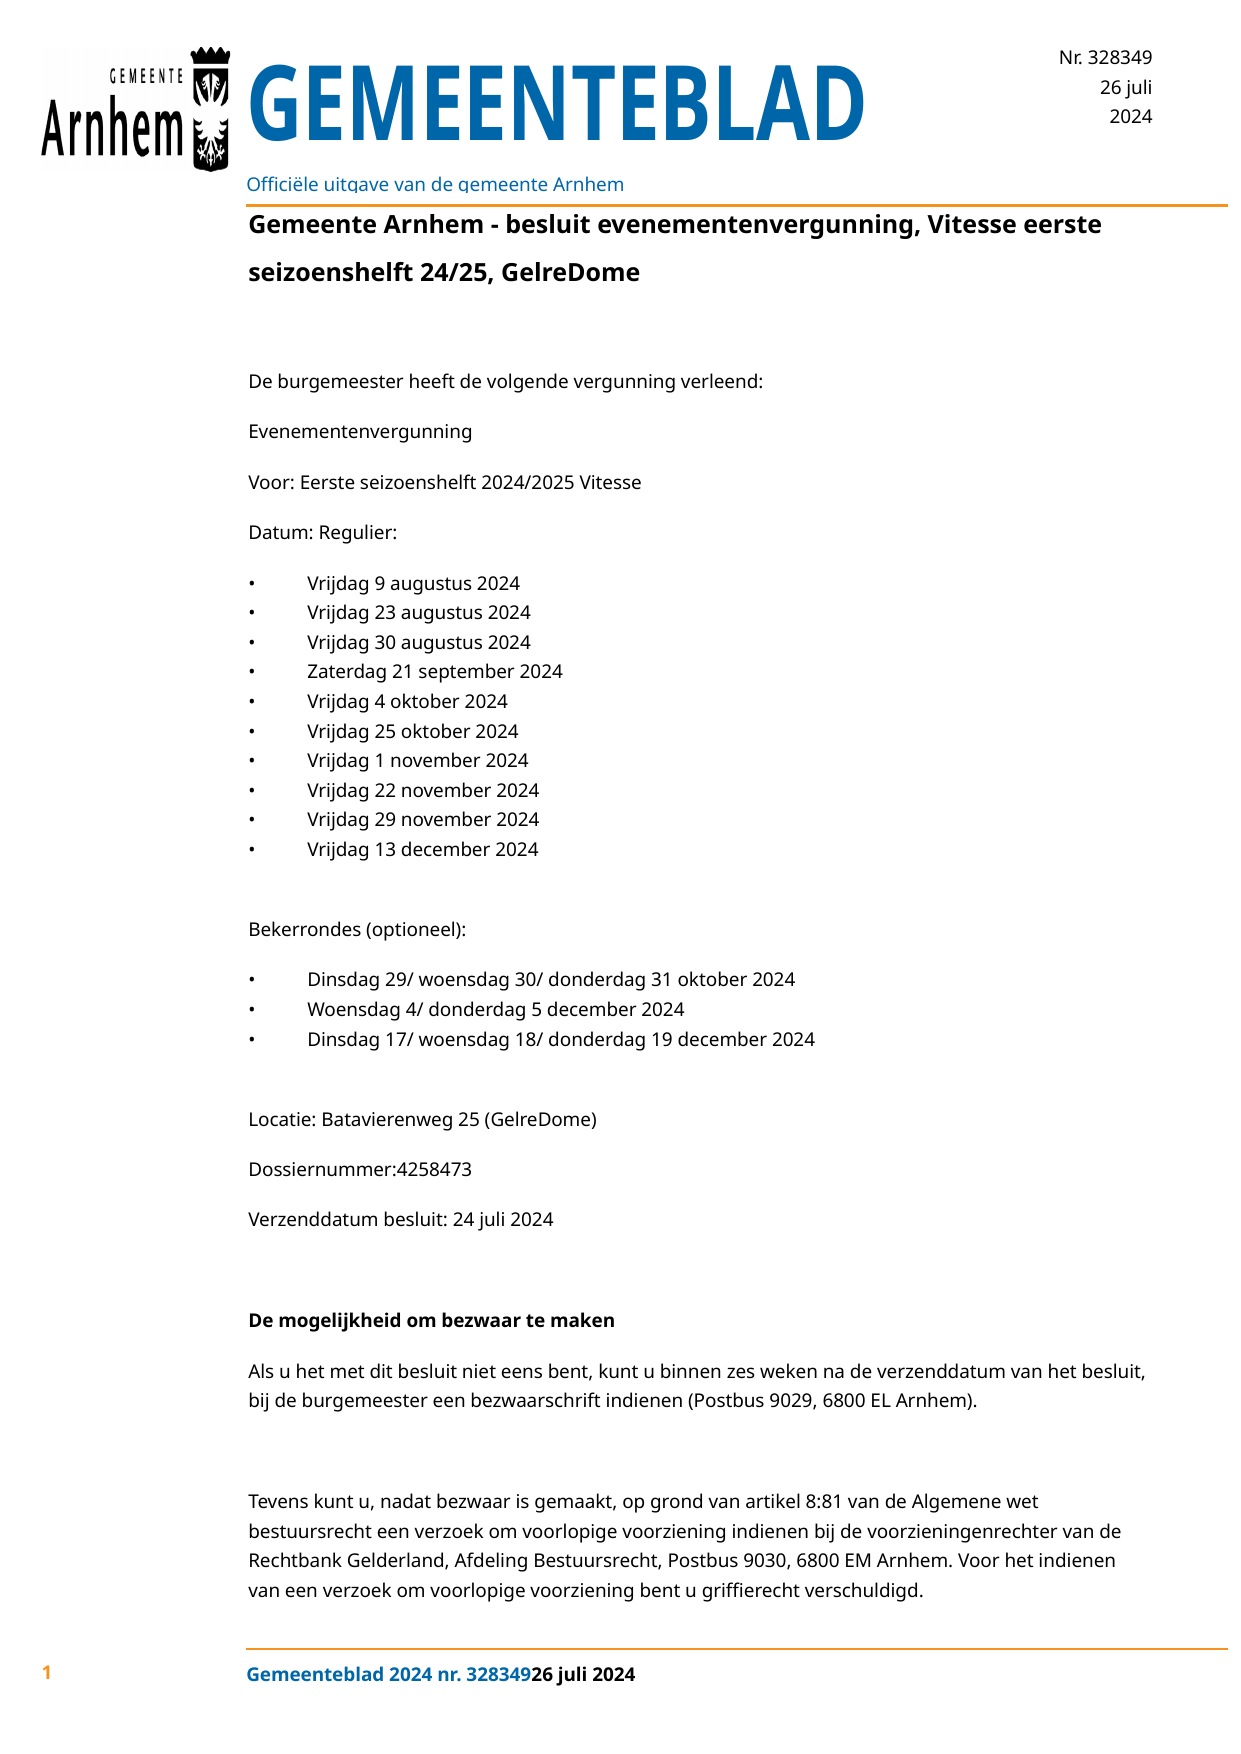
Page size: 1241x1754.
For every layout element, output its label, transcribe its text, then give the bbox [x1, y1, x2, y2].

list Vrijdag 4 oktober 2024 [248, 688, 1152, 714]
text Als u het met dit besluit niet eens bent, kunt u binnen zes weken na de verzenddatum van het besluit, bij de burgemeester een bezwaarschrift indienen (Postbus 9029, 6800 EL Arnhem). [248, 1358, 1152, 1413]
list Vrijdag 9 augustus 2024 [248, 570, 1152, 596]
text Dossiernummer:4258473 [248, 1156, 1152, 1182]
list Vrijdag 29 november 2024 [248, 807, 1152, 832]
text Gemeente Arnhem - besluit evenementenvergunning, Vitesse eerste seizoenshelft 24/25, GelreDome [248, 207, 1152, 288]
list Vrijdag 22 november 2024 [248, 777, 1152, 803]
text Bekerrondes (optioneel): [248, 916, 1152, 942]
picture [41, 47, 231, 172]
text Tevens kunt u, nadat bezwaar is gemaakt, op grond van artikel 8:81 van de Algemene wet bestuursrecht een verzoek om voorlopige voorziening indienen bij de voorzieningenrechter van de Rechtbank Gelderland, Afdeling Bestuursrecht, Postbus 9030, 6800 EM Arnhem. Voor het indienen van een verzoek om voorlopige voorziening bent u griffierecht verschuldigd. [248, 1488, 1152, 1603]
list Vrijdag 1 november 2024 [248, 747, 1152, 773]
list Vrijdag 13 december 2024 [248, 836, 1152, 862]
text Datum: Regulier: [248, 519, 1152, 545]
text De burgemeester heeft de volgende vergunning verleend: [248, 368, 1152, 394]
text Voor: Eerste seizoenshelft 2024/2025 Vitesse [248, 469, 1152, 495]
list Woensdag 4/ donderdag 5 december 2024 [248, 996, 1152, 1022]
list Vrijdag 25 oktober 2024 [248, 718, 1152, 744]
list Vrijdag 30 augustus 2024 [248, 629, 1152, 655]
list Dinsdag 29/ woensdag 30/ donderdag 31 oktober 2024 [248, 967, 1152, 992]
text Evenementenvergunning [248, 419, 1152, 444]
list Zaterdag 21 september 2024 [248, 659, 1152, 684]
list Dinsdag 17/ woensdag 18/ donderdag 19 december 2024 [248, 1026, 1152, 1052]
text Verzenddatum besluit: 24 juli 2024 [248, 1207, 1152, 1232]
list Vrijdag 23 augustus 2024 [248, 599, 1152, 625]
text De mogelijkheid om bezwaar te maken [248, 1307, 1152, 1333]
text Locatie: Batavierenweg 25 (GelreDome) [248, 1106, 1152, 1132]
